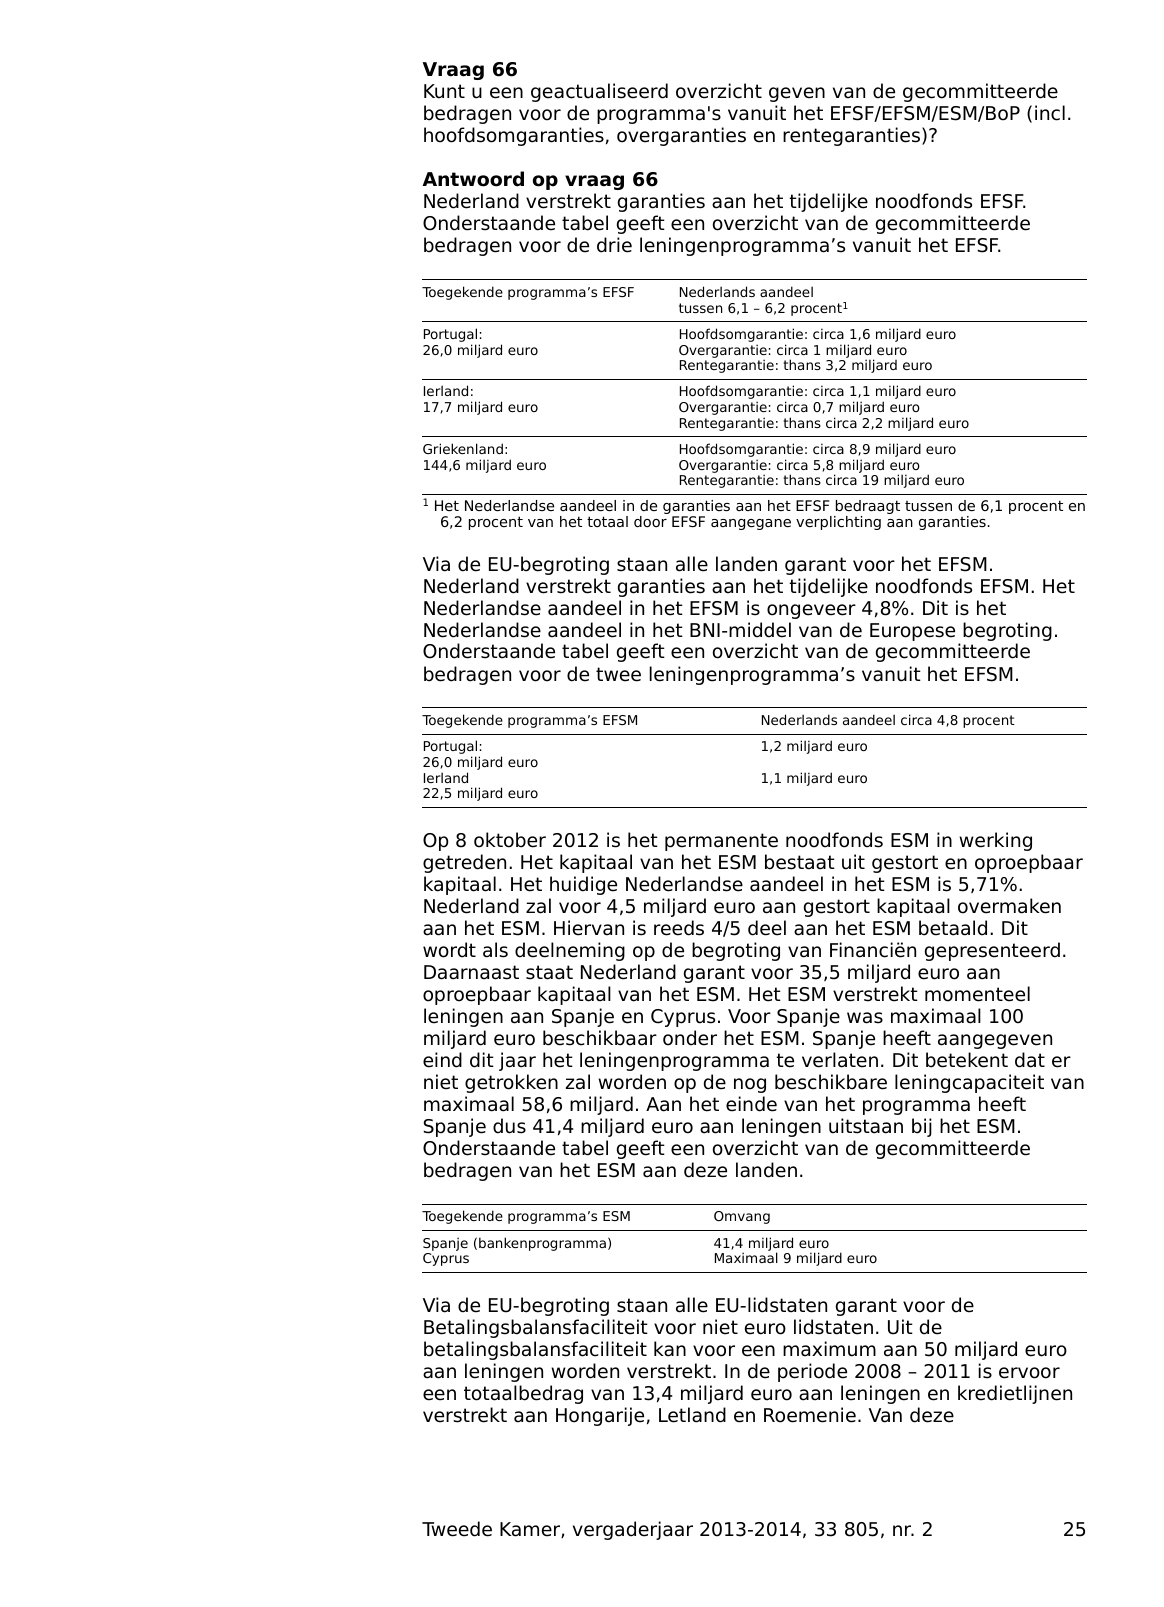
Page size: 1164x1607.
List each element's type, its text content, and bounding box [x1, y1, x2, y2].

table_cell Portugal: 26,0 miljard euro [422, 322, 672, 378]
text Nederland verstrekt garanties aan het tijdelijke noodfonds EFSF. Onderstaande tabel geeft een overzicht van de gecommitteerde bedragen voor de drie leningenprogramma’s vanuit het EFSF. [422, 191, 1087, 257]
table_cell Hoofdsomgarantie: circa 8,9 miljard euro Overgarantie: circa 5,8 miljard euro Rentegarantie: thans circa 19 miljard euro [673, 437, 1087, 494]
table_cell Ierland: 17,7 miljard euro [422, 380, 672, 436]
table_cell Maximaal 9 miljard euro [708, 1251, 1087, 1272]
table_cell Portugal: 26,0 miljard euro [422, 735, 754, 771]
table_header Toegekende programma’s EFSM [422, 708, 754, 733]
table_cell Spanje (bankenprogramma) [422, 1231, 707, 1251]
text Kunt u een geactualiseerd overzicht geven van de gecommitteerde bedragen voor de programma's vanuit het EFSF/EFSM/ESM/BoP (incl. hoofdsomgaranties, overgaranties en rentegaranties)? [422, 81, 1087, 147]
table_cell Griekenland: 144,6 miljard euro [422, 437, 672, 494]
text Op 8 oktober 2012 is het permanente noodfonds ESM in werking getreden. Het kapitaal van het ESM bestaat uit gestort en oproepbaar kapitaal. Het huidige Nederlandse aandeel in het ESM is 5,71%. Nederland zal voor 4,5 miljard euro aan gestort kapitaal overmaken aan het ESM. Hiervan is reeds 4/5 deel aan het ESM betaald. Dit wordt als deelneming op de begroting van Financiën gepresenteerd. Daarnaast staat Nederland garant voor 35,5 miljard euro aan oproepbaar kapitaal van het ESM. Het ESM verstrekt momenteel leningen aan Spanje en Cyprus. Voor Spanje was maximaal 100 miljard euro beschikbaar onder het ESM. Spanje heeft aangegeven eind dit jaar het leningenprogramma te verlaten. Dit betekent dat er niet getrokken zal worden op de nog beschikbare leningcapaciteit van maximaal 58,6 miljard. Aan het einde van het programma heeft Spanje dus 41,4 miljard euro aan leningen uitstaan bij het ESM. Onderstaande tabel geeft een overzicht van de gecommitteerde bedragen van het ESM aan deze landen. [422, 830, 1087, 1182]
text Vraag 66 [422, 59, 1087, 81]
table_header Nederlands aandeel tussen 6,1 – 6,2 procent1 [673, 280, 1087, 321]
table_cell 1 Het Nederlandse aandeel in de garanties aan het EFSF bedraagt tussen de 6,1 procent en 6,2 procent van het totaal door EFSF aangegane verplichting aan garanties. [422, 495, 1087, 531]
table_cell Cyprus [422, 1251, 707, 1272]
table_cell 1,2 miljard euro [754, 735, 1087, 771]
text Antwoord op vraag 66 [422, 169, 1087, 191]
table_cell 41,4 miljard euro [708, 1231, 1087, 1251]
text Via de EU-begroting staan alle EU-lidstaten garant voor de Betalingsbalansfaciliteit voor niet euro lidstaten. Uit de betalingsbalansfaciliteit kan voor een maximum aan 50 miljard euro aan leningen worden verstrekt. In de periode 2008 – 2011 is ervoor een totaalbedrag van 13,4 miljard euro aan leningen en kredietlijnen verstrekt aan Hongarije, Letland en Roemenie. Van deze [422, 1295, 1087, 1427]
table_header Toegekende programma’s EFSF [422, 280, 672, 321]
table_cell Ierland 22,5 miljard euro [422, 771, 754, 807]
table_header Toegekende programma’s ESM [422, 1205, 707, 1230]
table_cell Hoofdsomgarantie: circa 1,6 miljard euro Overgarantie: circa 1 miljard euro Rentegarantie: thans 3,2 miljard euro [673, 322, 1087, 378]
table_cell Hoofdsomgarantie: circa 1,1 miljard euro Overgarantie: circa 0,7 miljard euro Rentegarantie: thans circa 2,2 miljard euro [673, 380, 1087, 436]
table_header Omvang [708, 1205, 1087, 1230]
table_cell 1,1 miljard euro [754, 771, 1087, 807]
table_header Nederlands aandeel circa 4,8 procent [754, 708, 1087, 733]
text Via de EU-begroting staan alle landen garant voor het EFSM. Nederland verstrekt garanties aan het tijdelijke noodfonds EFSM. Het Nederlandse aandeel in het EFSM is ongeveer 4,8%. Dit is het Nederlandse aandeel in het BNI-middel van de Europese begroting. Onderstaande tabel geeft een overzicht van de gecommitteerde bedragen voor de twee leningenprogramma’s vanuit het EFSM. [422, 553, 1087, 685]
